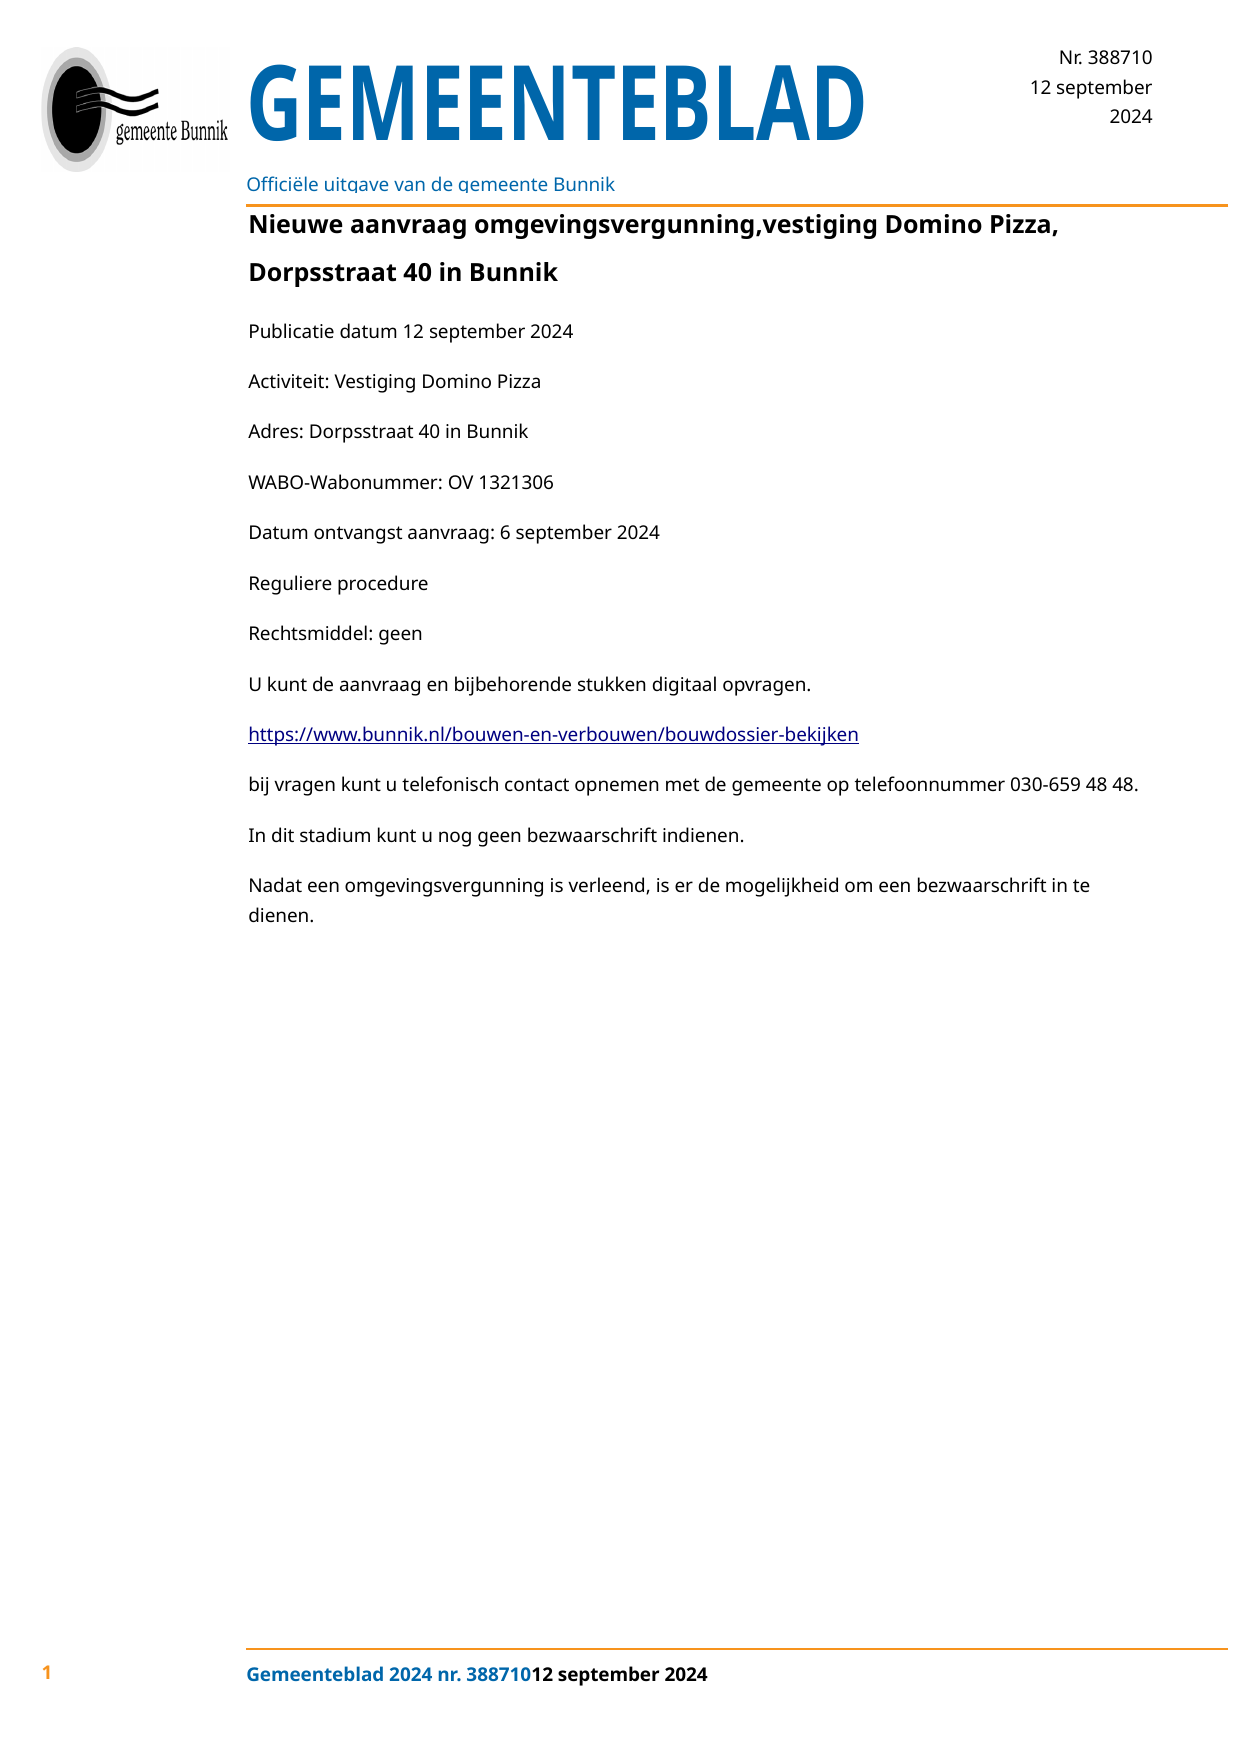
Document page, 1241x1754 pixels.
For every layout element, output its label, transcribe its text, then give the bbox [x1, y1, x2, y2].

text Adres: Dorpsstraat 40 in Bunnik [248, 419, 1152, 444]
text Datum ontvangst aanvraag: 6 september 2024 [248, 519, 1152, 545]
text Rechtsmiddel: geen [248, 620, 1152, 646]
text In dit stadium kunt u nog geen bezwaarschrift indienen. [248, 822, 1152, 848]
text WABO-Wabonummer: OV 1321306 [248, 469, 1152, 495]
text Reguliere procedure [248, 570, 1152, 596]
picture [41, 47, 231, 172]
text https://www.bunnik.nl/bouwen-en-verbouwen/bouwdossier-bekijken [248, 721, 1152, 747]
text Nieuwe aanvraag omgevingsvergunning,vestiging Domino Pizza, Dorpsstraat 40 in Bunnik [248, 207, 1152, 288]
text bij vragen kunt u telefonisch contact opnemen met de gemeente op telefoonnummer 030-659 48 48. [248, 772, 1152, 797]
text Activiteit: Vestiging Domino Pizza [248, 368, 1152, 394]
text U kunt de aanvraag en bijbehorende stukken digitaal opvragen. [248, 671, 1152, 697]
text Publicatie datum 12 september 2024 [248, 318, 1152, 344]
text Nadat een omgevingsvergunning is verleend, is er de mogelijkheid om een bezwaarschrift in te dienen. [248, 872, 1152, 928]
